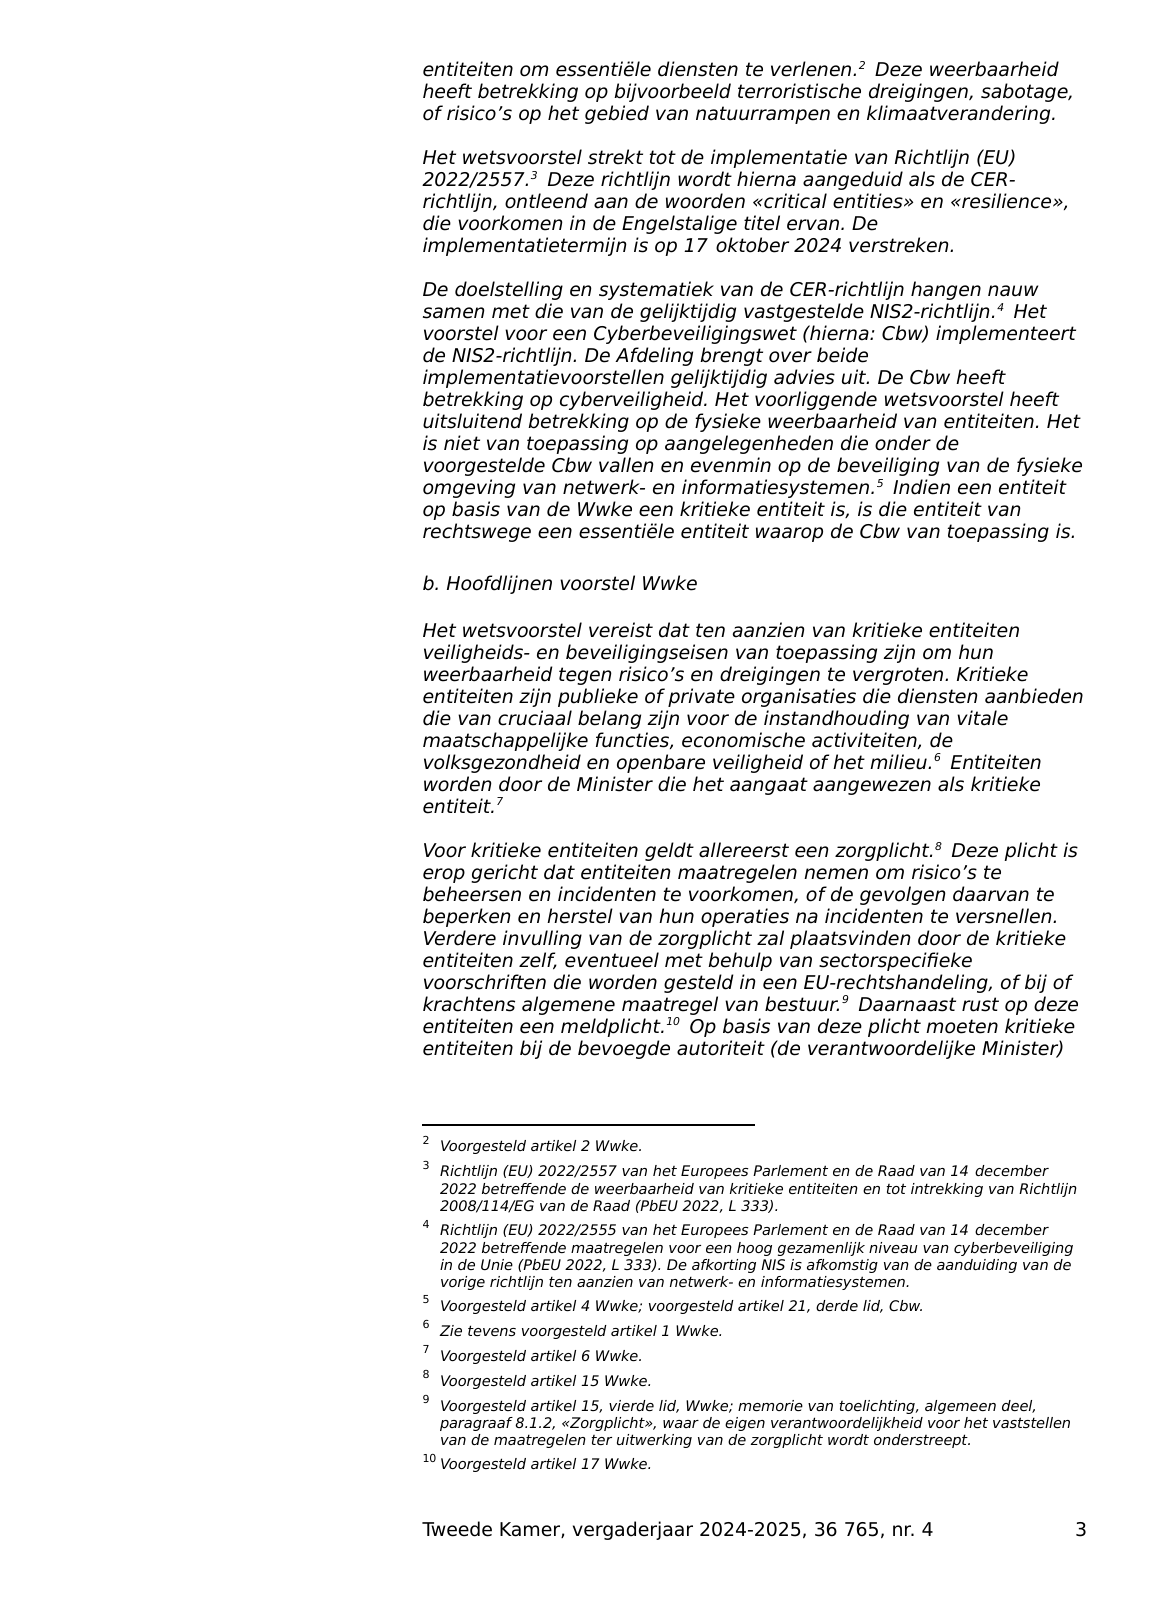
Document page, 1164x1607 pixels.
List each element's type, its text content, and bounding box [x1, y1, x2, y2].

text Voor kritieke entiteiten geldt allereerst een zorgplicht. Deze plicht is erop gericht dat entiteiten maatregelen nemen om risico’s te beheersen en incidenten te voorkomen, of de gevolgen daarvan te beperken en herstel van hun operaties na incidenten te versnellen. Verdere invulling van de zorgplicht zal plaatsvinden door de kritieke entiteiten zelf, eventueel met behulp van sectorspecifieke voorschriften die worden gesteld in een EU-rechtshandeling, of bij of krachtens algemene maatregel van bestuur. Daarnaast rust op deze entiteiten een meldplicht. Op basis van deze plicht moeten kritieke entiteiten bij de bevoegde autoriteit (de verantwoordelijke Minister) [422, 840, 1087, 1060]
text Voorgesteld artikel 15 Wwke. [422, 1368, 1087, 1391]
text Voorgesteld artikel 4 Wwke; voorgesteld artikel 21, derde lid, Cbw. [422, 1293, 1087, 1316]
subtitle b. Hoofdlijnen voorstel Wwke [422, 573, 1087, 595]
text De doelstelling en systematiek van de CER-richtlijn hangen nauw samen met die van de gelijktijdig vastgestelde NIS2-richtlijn. Het voorstel voor een Cyberbeveiligingswet (hierna: Cbw) implementeert de NIS2-richtlijn. De Afdeling brengt over beide implementatievoorstellen gelijktijdig advies uit. De Cbw heeft betrekking op cyberveiligheid. Het voorliggende wetsvoorstel heeft uitsluitend betrekking op de fysieke weerbaarheid van entiteiten. Het is niet van toepassing op aangelegenheden die onder de voorgestelde Cbw vallen en evenmin op de beveiliging van de fysieke omgeving van netwerk- en informatiesystemen. Indien een entiteit op basis van de Wwke een kritieke entiteit is, is die entiteit van rechtswege een essentiële entiteit waarop de Cbw van toepassing is. [422, 279, 1087, 543]
text Voorgesteld artikel 17 Wwke. [422, 1452, 1087, 1474]
text Het wetsvoorstel vereist dat ten aanzien van kritieke entiteiten veiligheids- en beveiligingseisen van toepassing zijn om hun weerbaarheid tegen risico’s en dreigingen te vergroten. Kritieke entiteiten zijn publieke of private organisaties die diensten aanbieden die van cruciaal belang zijn voor de instandhouding van vitale maatschappelijke functies, economische activiteiten, de volksgezondheid en openbare veiligheid of het milieu. Entiteiten worden door de Minister die het aangaat aangewezen als kritieke entiteit. [422, 620, 1087, 818]
text Voorgesteld artikel 15, vierde lid, Wwke; memorie van toelichting, algemeen deel, paragraaf 8.1.2, «Zorgplicht», waar de eigen verantwoordelijkheid voor het vaststellen van de maatregelen ter uitwerking van de zorgplicht wordt onderstreept. [422, 1393, 1087, 1449]
text Voorgesteld artikel 6 Wwke. [422, 1343, 1087, 1366]
text Voorgesteld artikel 2 Wwke. [422, 1134, 1087, 1156]
text Richtlijn (EU) 2022/2557 van het Europees Parlement en de Raad van 14 december 2022 betreffende de weerbaarheid van kritieke entiteiten en tot intrekking van Richtlijn 2008/114/EG van de Raad (PbEU 2022, L 333). [422, 1159, 1087, 1215]
text Het wetsvoorstel strekt tot de implementatie van Richtlijn (EU) 2022/2557. Deze richtlijn wordt hierna aangeduid als de CER-richtlijn, ontleend aan de woorden «critical entities» en «resilience», die voorkomen in de Engelstalige titel ervan. De implementatietermijn is op 17 oktober 2024 verstreken. [422, 147, 1087, 257]
text Zie tevens voorgesteld artikel 1 Wwke. [422, 1318, 1087, 1341]
text entiteiten om essentiële diensten te verlenen. Deze weerbaarheid heeft betrekking op bijvoorbeeld terroristische dreigingen, sabotage, of risico’s op het gebied van natuurrampen en klimaatverandering. [422, 59, 1087, 125]
text Richtlijn (EU) 2022/2555 van het Europees Parlement en de Raad van 14 december 2022 betreffende maatregelen voor een hoog gezamenlijk niveau van cyberbeveiliging in de Unie (PbEU 2022, L 333). De afkorting NIS is afkomstig van de aanduiding van de vorige richtlijn ten aanzien van netwerk- en informatiesystemen. [422, 1218, 1087, 1291]
